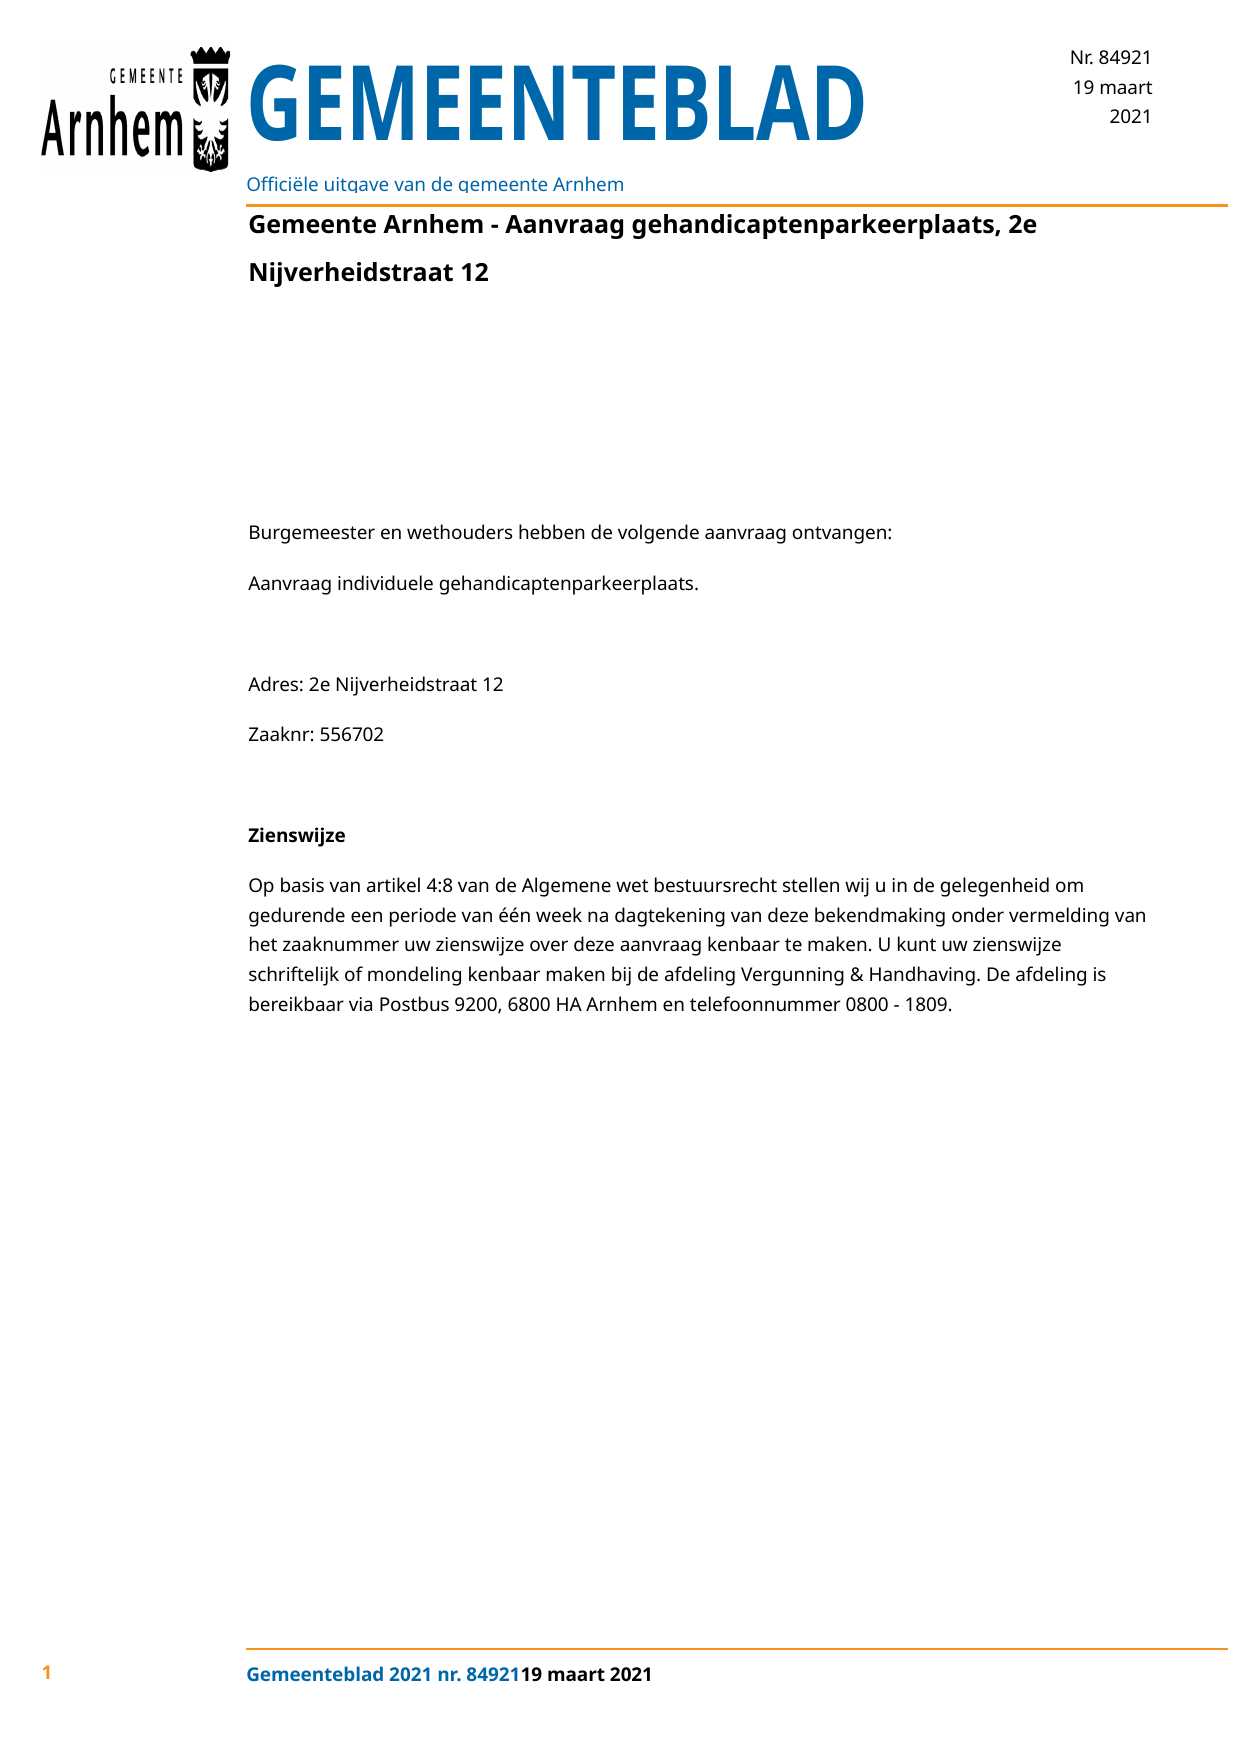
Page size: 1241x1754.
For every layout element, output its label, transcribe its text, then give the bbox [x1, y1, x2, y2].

picture [41, 47, 231, 172]
text Zaaknr: 556702 [248, 721, 1152, 747]
text Op basis van artikel 4:8 van de Algemene wet bestuursrecht stellen wij u in de gelegenheid om gedurende een periode van één week na dagtekening van deze bekendmaking onder vermelding van het zaaknummer uw zienswijze over deze aanvraag kenbaar te maken. U kunt uw zienswijze schriftelijk of mondeling kenbaar maken bij de afdeling Vergunning & Handhaving. De afdeling is bereikbaar via Postbus 9200, 6800 HA Arnhem en telefoonnummer 0800 - 1809. [248, 872, 1152, 1017]
text Aanvraag individuele gehandicaptenparkeerplaats. [248, 570, 1152, 596]
text Burgemeester en wethouders hebben de volgende aanvraag ontvangen: [248, 519, 1152, 545]
text Adres: 2e Nijverheidstraat 12 [248, 671, 1152, 697]
text Gemeente Arnhem - Aanvraag gehandicaptenparkeerplaats, 2e Nijverheidstraat 12 [248, 207, 1152, 288]
text Zienswijze [248, 822, 1152, 848]
